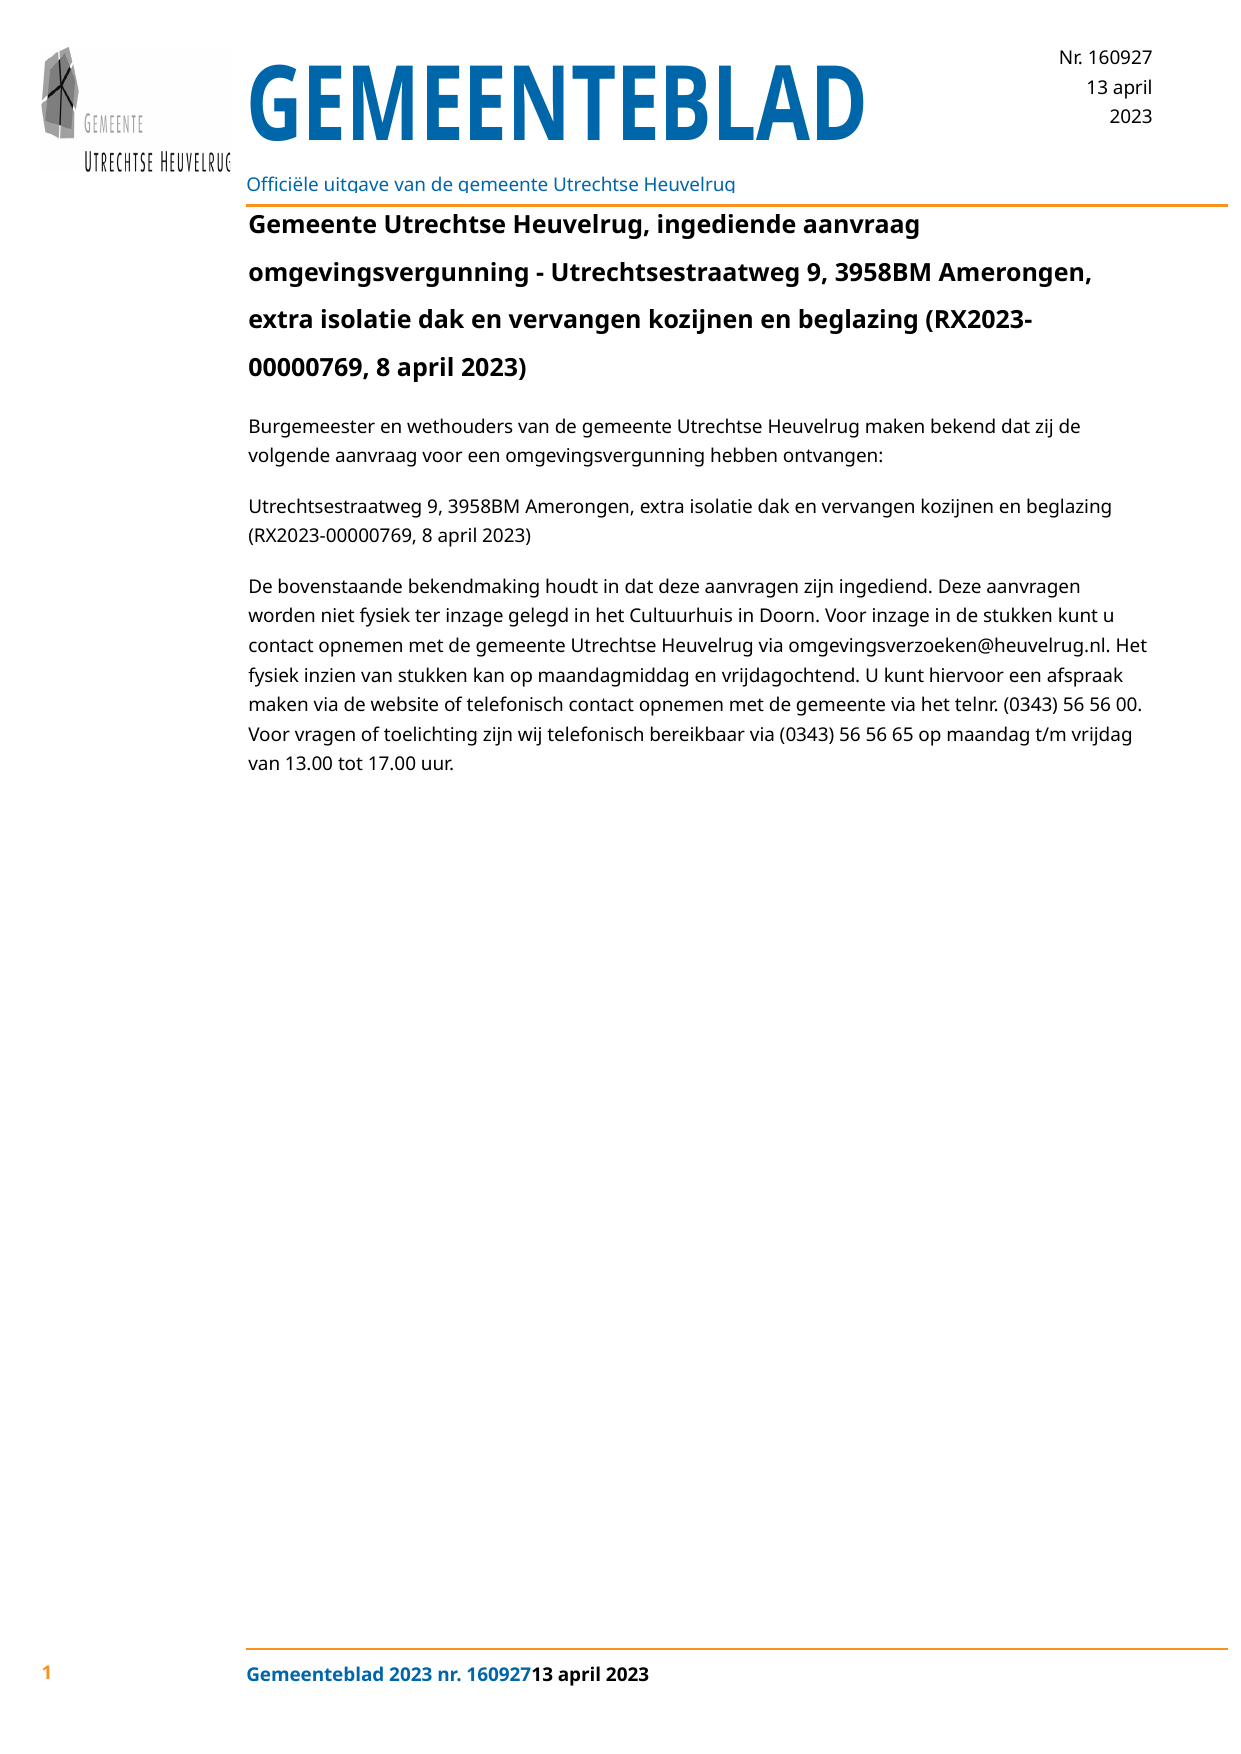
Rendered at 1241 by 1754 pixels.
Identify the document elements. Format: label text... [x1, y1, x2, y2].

text De bovenstaande bekendmaking houdt in dat deze aanvragen zijn ingediend. Deze aanvragen worden niet fysiek ter inzage gelegd in het Cultuurhuis in Doorn. Voor inzage in de stukken kunt u contact opnemen met de gemeente Utrechtse Heuvelrug via omgevingsverzoeken@heuvelrug.nl. Het fysiek inzien van stukken kan op maandagmiddag en vrijdagochtend. U kunt hiervoor een afspraak maken via de website of telefonisch contact opnemen met de gemeente via het telnr. (0343) 56 56 00. Voor vragen of toelichting zijn wij telefonisch bereikbaar via (0343) 56 56 65 op maandag t/m vrijdag van 13.00 tot 17.00 uur. [248, 573, 1152, 776]
picture [41, 47, 231, 172]
text Burgemeester en wethouders van de gemeente Utrechtse Heuvelrug maken bekend dat zij de volgende aanvraag voor een omgevingsvergunning hebben ontvangen: [248, 413, 1152, 468]
text Utrechtsestraatweg 9, 3958BM Amerongen, extra isolatie dak en vervangen kozijnen en beglazing (RX2023-00000769, 8 april 2023) [248, 493, 1152, 548]
text Gemeente Utrechtse Heuvelrug, ingediende aanvraag omgevingsvergunning - Utrechtsestraatweg 9, 3958BM Amerongen, extra isolatie dak en vervangen kozijnen en beglazing (RX2023-00000769, 8 april 2023) [248, 207, 1152, 384]
